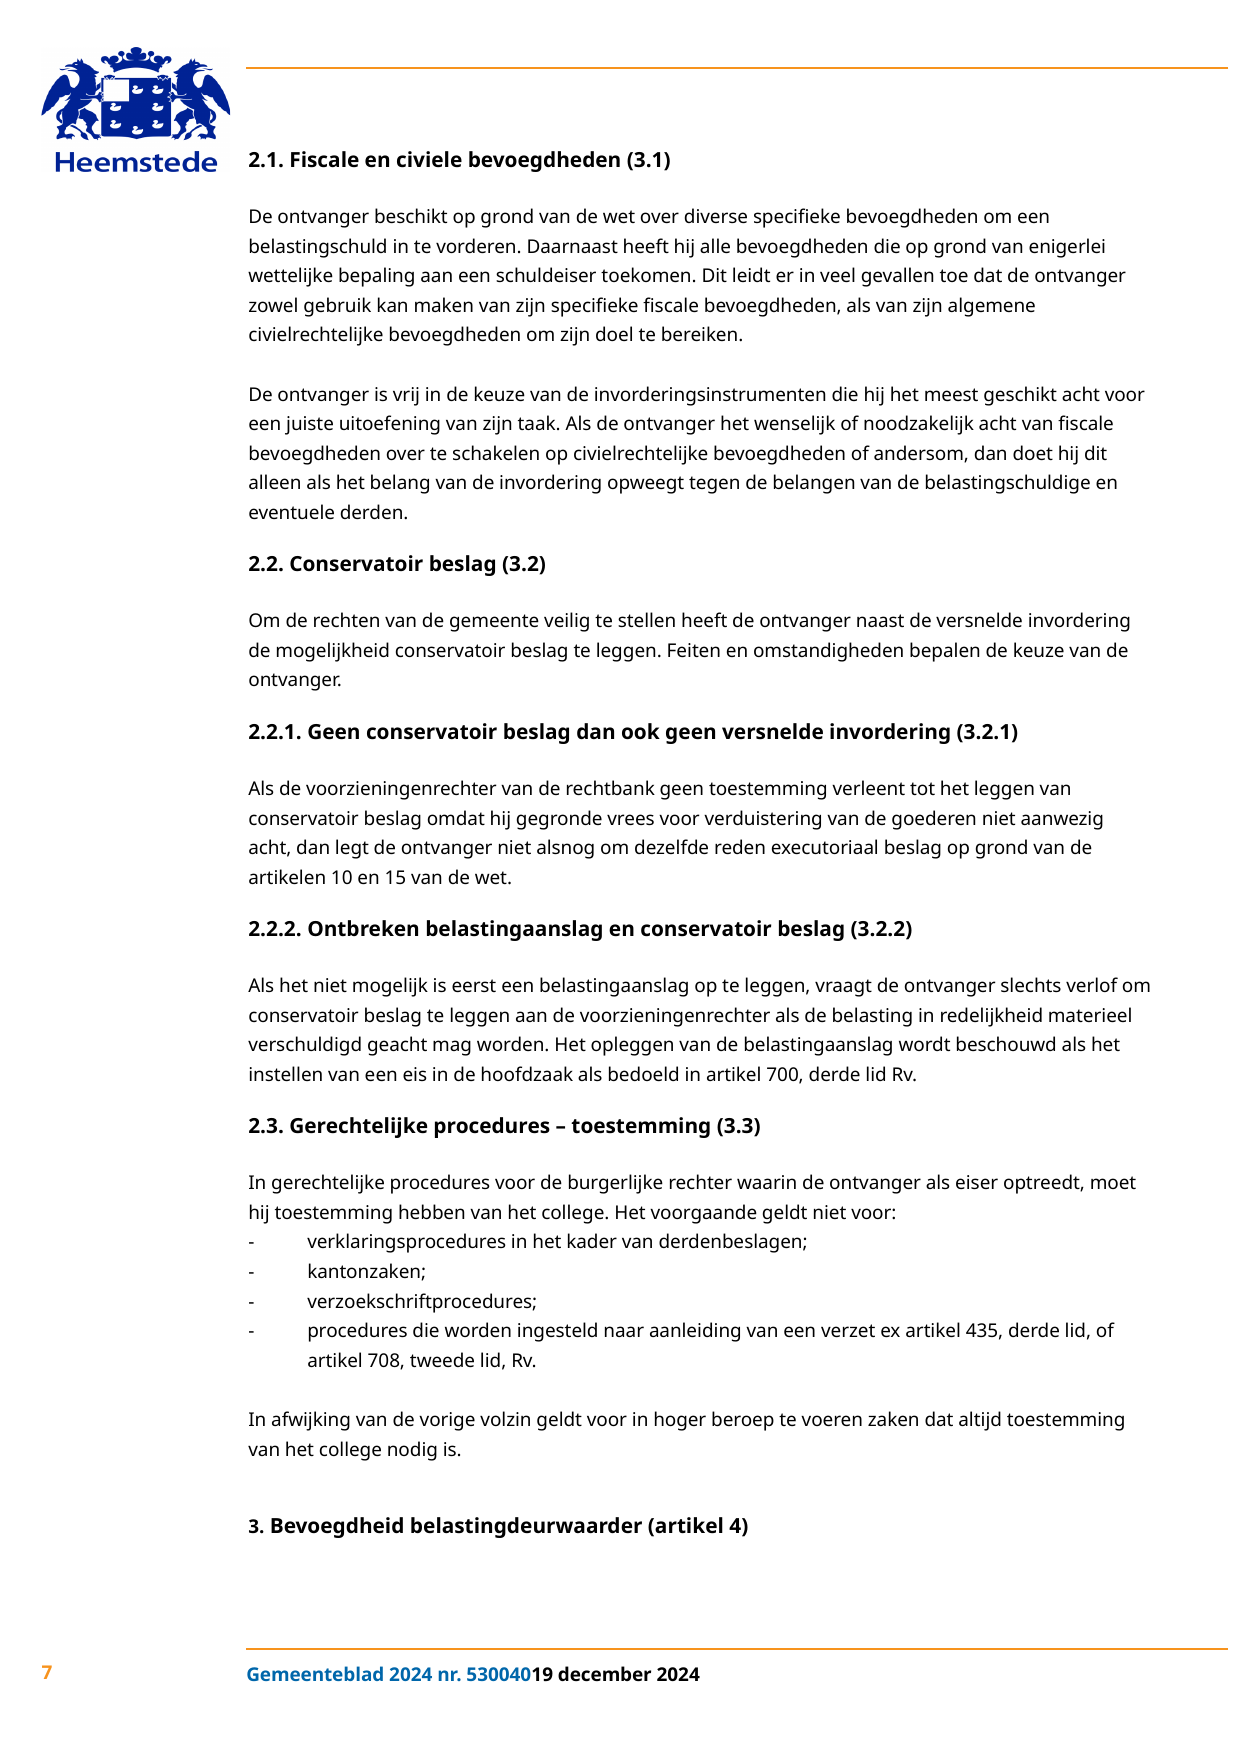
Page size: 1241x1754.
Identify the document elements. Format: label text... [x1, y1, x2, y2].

list verklaringsprocedures in het kader van derdenbeslagen; [248, 1229, 1152, 1254]
text 2.3. Gerechtelijke procedures – toestemming (3.3) [248, 1111, 1152, 1140]
text 2.2. Conservatoir beslag (3.2) [248, 549, 1152, 578]
text In afwijking van de vorige volzin geldt voor in hoger beroep te voeren zaken dat altijd toestemming van het college nodig is. [248, 1406, 1152, 1461]
text 2.1. Fiscale en civiele bevoegdheden (3.1) [248, 145, 1152, 174]
text Als het niet mogelijk is eerst een belastingaanslag op te leggen, vraagt de ontvanger slechts verlof om conservatoir beslag te leggen aan de voorzieningenrechter als de belasting in redelijkheid materieel verschuldigd geacht mag worden. Het opleggen van de belastingaanslag wordt beschouwd als het instellen van een eis in de hoofdzaak als bedoeld in artikel 700, derde lid Rv. [248, 972, 1152, 1087]
text Als de voorzieningenrechter van de rechtbank geen toestemming verleent tot het leggen van conservatoir beslag omdat hij gegronde vrees voor verduistering van de goederen niet aanwezig acht, dan legt de ontvanger niet alsnog om dezelfde reden executoriaal beslag op grond van de artikelen 10 en 15 van de wet. [248, 775, 1152, 889]
list verzoekschriftprocedures; [248, 1288, 1152, 1313]
text 2.2.1. Geen conservatoir beslag dan ook geen versnelde invordering (3.2.1) [248, 717, 1152, 746]
text Om de rechten van de gemeente veilig te stellen heeft de ontvanger naast de versnelde invordering de mogelijkheid conservatoir beslag te leggen. Feiten en omstandigheden bepalen de keuze van de ontvanger. [248, 607, 1152, 692]
text De ontvanger beschikt op grond van de wet over diverse specifieke bevoegdheden om een belastingschuld in te vorderen. Daarnaast heeft hij alle bevoegdheden die op grond van enigerlei wettelijke bepaling aan een schuldeiser toekomen. Dit leidt er in veel gevallen toe dat de ontvanger zowel gebruik kan maken van zijn specifieke fiscale bevoegdheden, als van zijn algemene civielrechtelijke bevoegdheden om zijn doel te bereiken. [248, 203, 1152, 347]
text 2.2.2. Ontbreken belastingaanslag en conservatoir beslag (3.2.2) [248, 914, 1152, 943]
text De ontvanger is vrij in de keuze van de invorderingsinstrumenten die hij het meest geschikt acht voor een juiste uitoefening van zijn taak. Als de ontvanger het wenselijk of noodzakelijk acht van fiscale bevoegdheden over te schakelen op civielrechtelijke bevoegdheden of andersom, dan doet hij dit alleen als het belang van de invordering opweegt tegen de belangen van de belastingschuldige en eventuele derden. [248, 381, 1152, 525]
list procedures die worden ingesteld naar aanleiding van een verzet ex artikel 435, derde lid, of artikel 708, tweede lid, Rv. [248, 1317, 1152, 1373]
text In gerechtelijke procedures voor de burgerlijke rechter waarin de ontvanger als eiser optreedt, moet hij toestemming hebben van het college. Het voorgaande geldt niet voor: [248, 1169, 1152, 1225]
list kantonzaken; [248, 1258, 1152, 1284]
picture [41, 47, 231, 172]
text 3. Bevoegdheid belastingdeurwaarder (artikel 4) [248, 1511, 1152, 1539]
